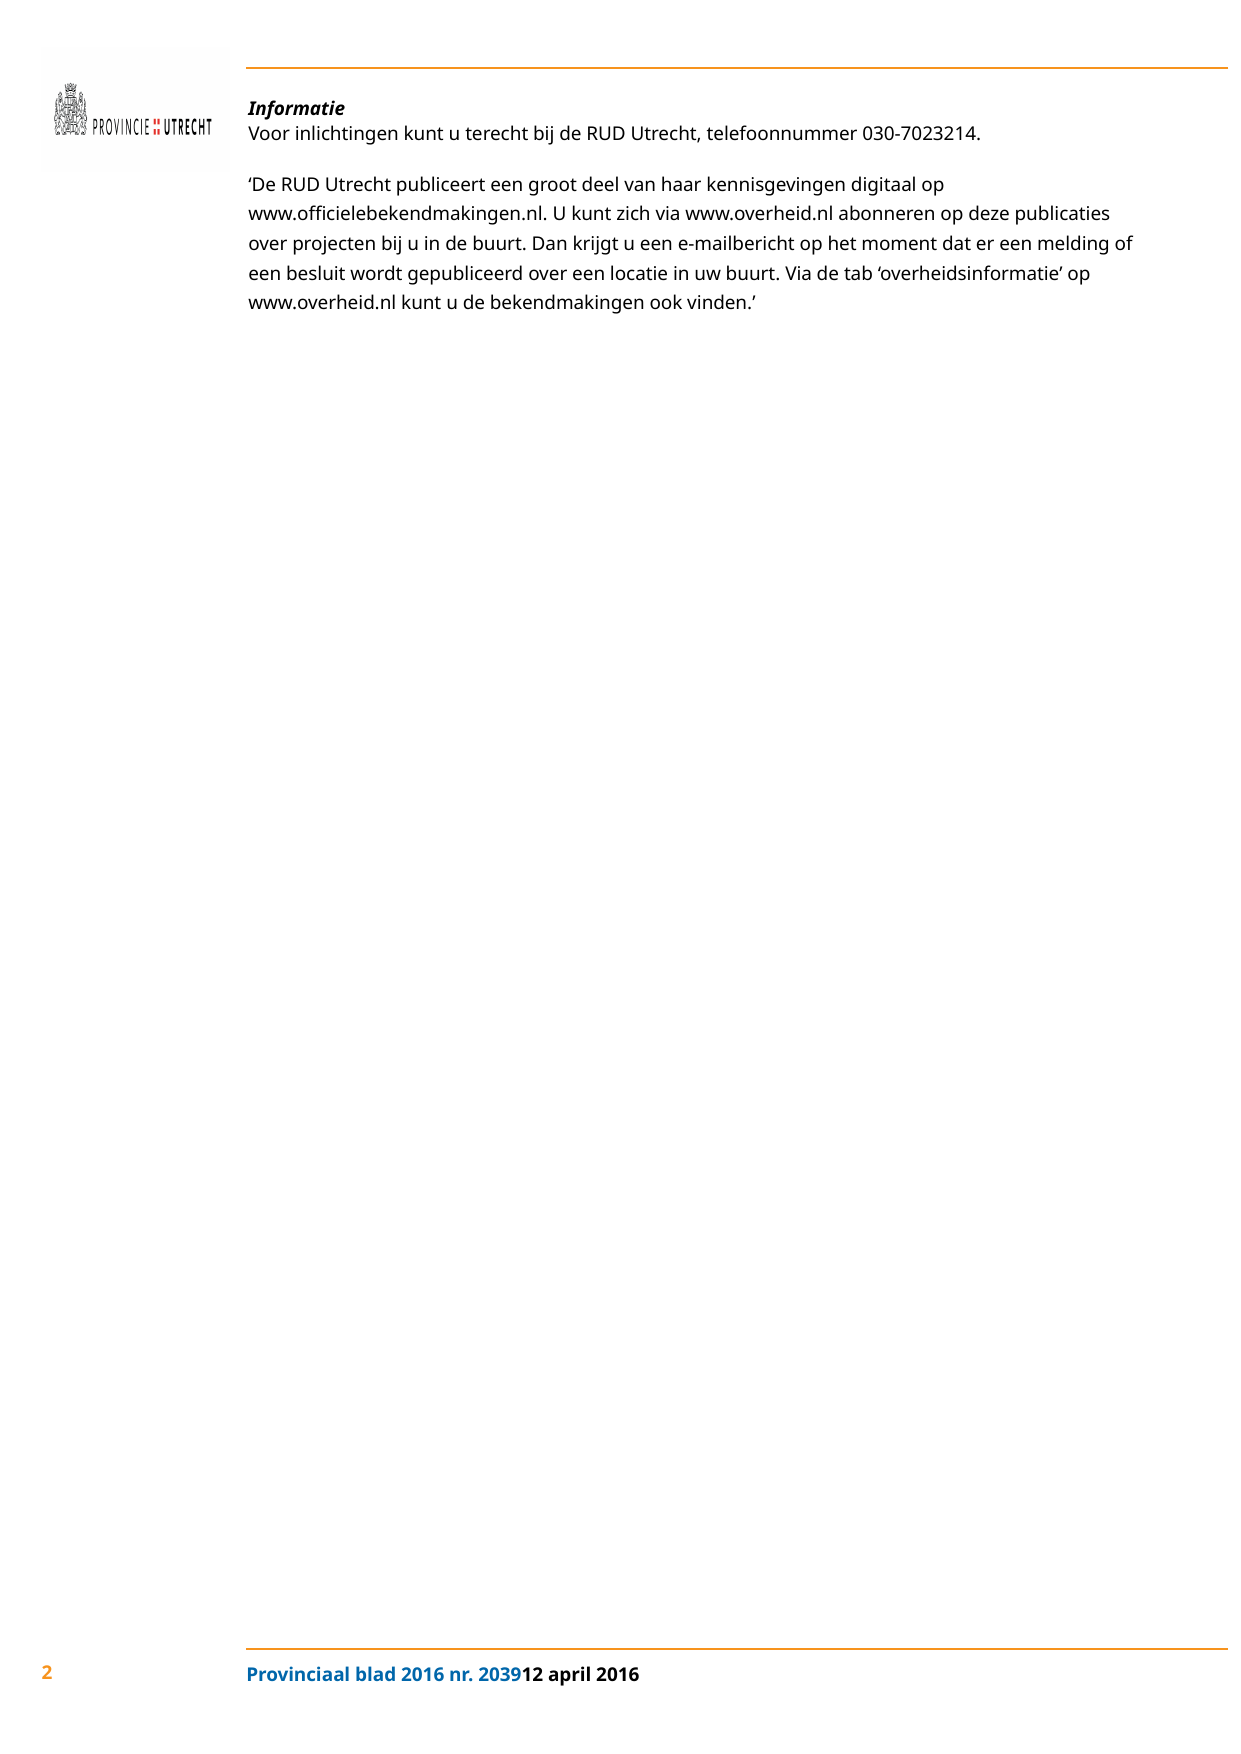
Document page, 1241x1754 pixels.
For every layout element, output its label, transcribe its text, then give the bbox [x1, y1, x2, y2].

text Informatie [248, 95, 1152, 121]
text Voor inlichtingen kunt u terecht bij de RUD Utrecht, telefoonnummer 030-7023214. [248, 121, 1152, 146]
text ‘De RUD Utrecht publiceert een groot deel van haar kennisgevingen digitaal op www.officielebekendmakingen.nl. U kunt zich via www.overheid.nl abonneren op deze publicaties over projecten bij u in de buurt. Dan krijgt u een e-mailbericht op het moment dat er een melding of een besluit wordt gepubliceerd over een locatie in uw buurt. Via de tab ‘overheidsinformatie’ op www.overheid.nl kunt u de bekendmakingen ook vinden.’ [248, 171, 1152, 315]
picture [41, 47, 231, 172]
